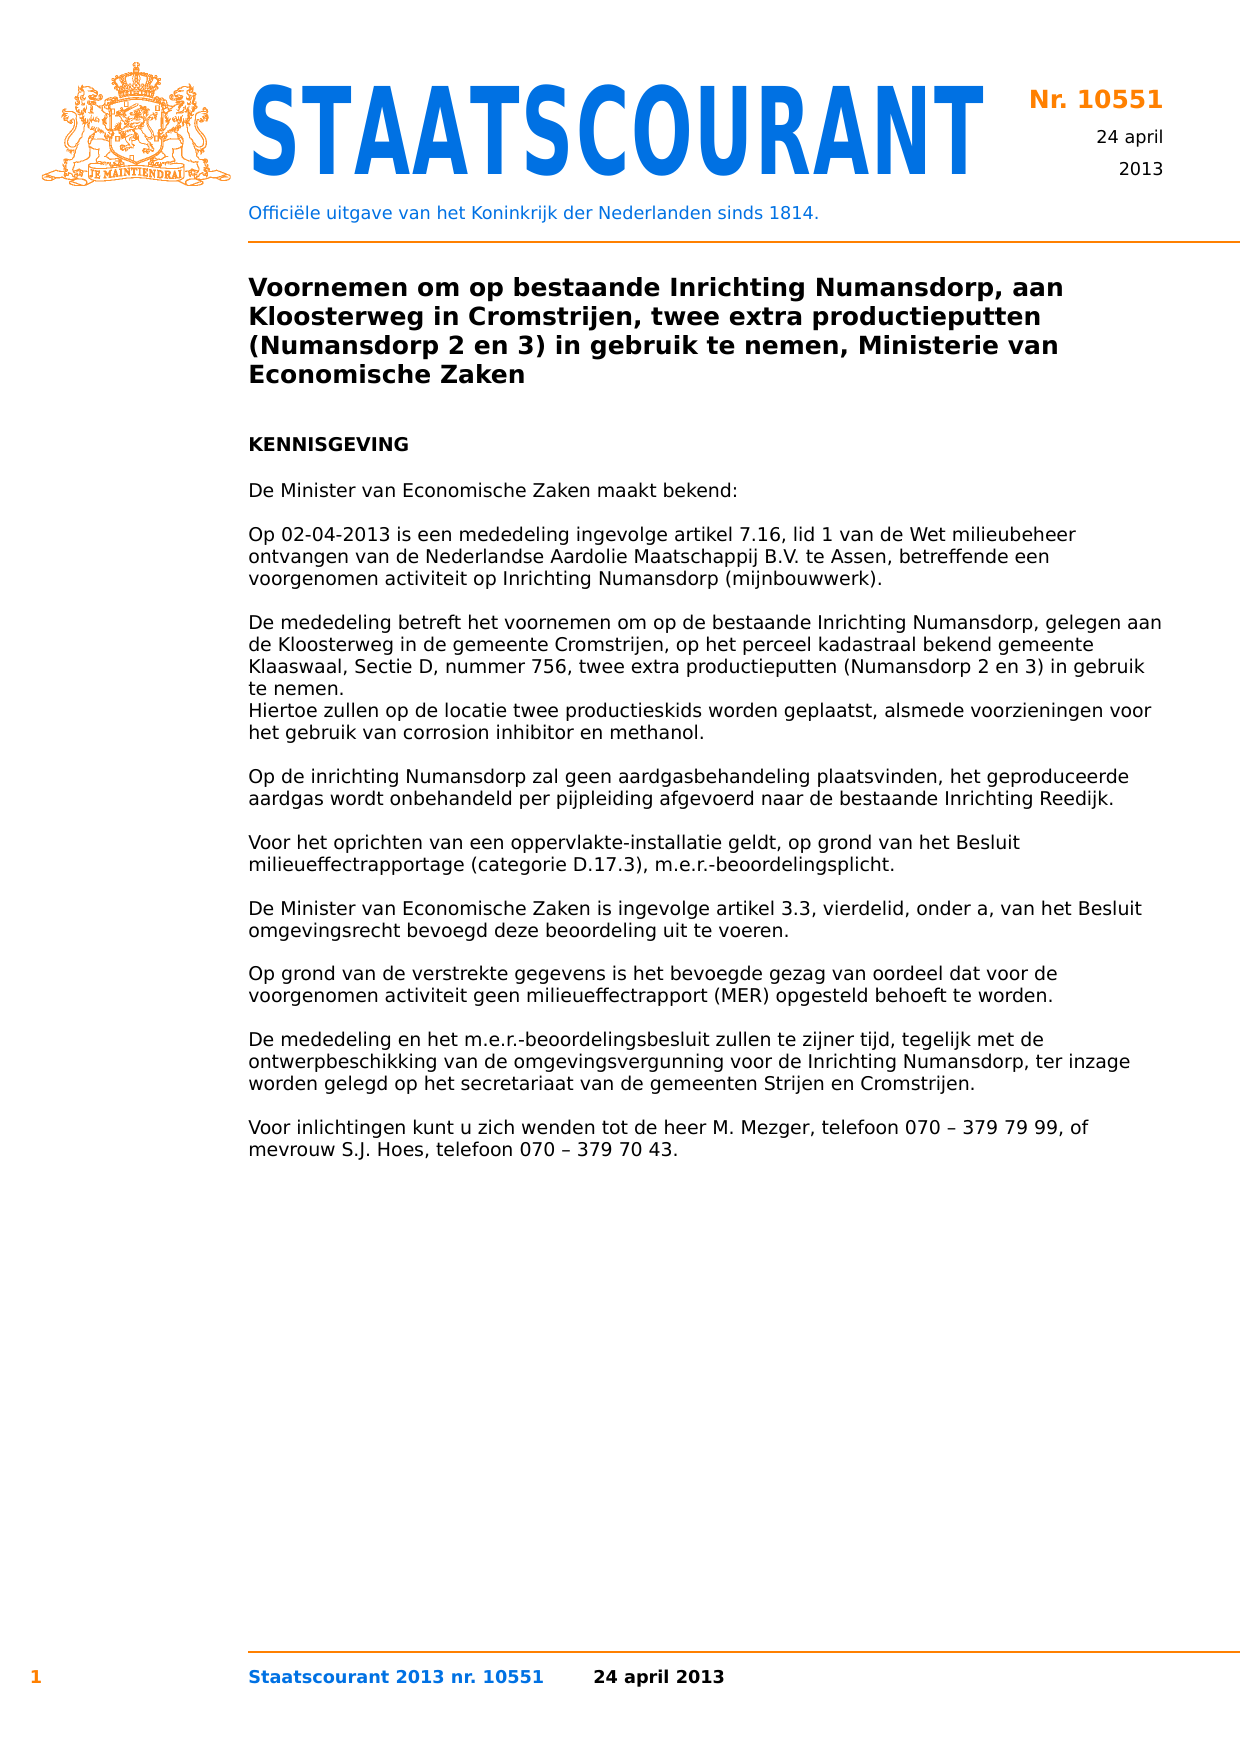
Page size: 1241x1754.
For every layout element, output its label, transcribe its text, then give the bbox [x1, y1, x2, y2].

text Op de inrichting Numansdorp zal geen aardgasbehandeling plaatsvinden, het geproduceerde aardgas wordt onbehandeld per pijpleiding afgevoerd naar de bestaande Inrichting Reedijk. [248, 766, 1163, 810]
text Voor inlichtingen kunt u zich wenden tot de heer M. Mezger, telefoon 070 – 379 79 99, of mevrouw S.J. Hoes, telefoon 070 – 379 70 43. [248, 1117, 1163, 1161]
text De Minister van Economische Zaken is ingevolge artikel 3.3, vierdelid, onder a, van het Besluit omgevingsrecht bevoegd deze beoordeling uit te voeren. [248, 897, 1163, 941]
table_header [25, 62, 248, 241]
picture [41, 62, 231, 186]
subtitle KENNISGEVING [248, 433, 1163, 455]
subtitle Voornemen om op bestaande Inrichting Numansdorp, aan Kloosterweg in Cromstrijen, twee extra productieputten (Numansdorp 2 en 3) in gebruik te nemen, Ministerie van Economische Zaken [248, 273, 1163, 390]
table_cell Officiële uitgave van het Koninkrijk der Nederlanden sinds 1814. [248, 203, 1240, 241]
text Op grond van de verstrekte gegevens is het bevoegde gezag van oordeel dat voor de voorgenomen activiteit geen milieueffectrapport (MER) opgesteld behoeft te worden. [248, 963, 1163, 1007]
text Hiertoe zullen op de locatie twee productieskids worden geplaatst, alsmede voorzieningen voor het gebruik van corrosion inhibitor en methanol. [248, 700, 1163, 744]
table_cell 24 april [998, 121, 1240, 153]
table_cell 2013 [998, 153, 1240, 203]
text Op 02-04-2013 is een mededeling ingevolge artikel 7.16, lid 1 van de Wet milieubeheer ontvangen van de Nederlandse Aardolie Maatschappij B.V. te Assen, betreffende een voorgenomen activiteit op Inrichting Numansdorp (mijnbouwwerk). [248, 524, 1163, 590]
text De mededeling betreft het voornemen om op de bestaande Inrichting Numansdorp, gelegen aan de Kloosterweg in de gemeente Cromstrijen, op het perceel kadastraal bekend gemeente Klaaswaal, Sectie D, nummer 756, twee extra productieputten (Numansdorp 2 en 3) in gebruik te nemen. [248, 612, 1163, 700]
text Voor het oprichten van een oppervlakte-installatie geldt, op grond van het Besluit milieueffectrapportage (categorie D.17.3), m.e.r.-beoordelingsplicht. [248, 832, 1163, 876]
table_header STAATSCOURANT [248, 62, 998, 203]
text De Minister van Economische Zaken maakt bekend: [248, 480, 1163, 502]
table_header Nr. 10551 [998, 62, 1240, 121]
text De mededeling en het m.e.r.-beoordelingsbesluit zullen te zijner tijd, tegelijk met de ontwerpbeschikking van de omgevingsvergunning voor de Inrichting Numansdorp, ter inzage worden gelegd op het secretariaat van de gemeenten Strijen en Cromstrijen. [248, 1029, 1163, 1095]
